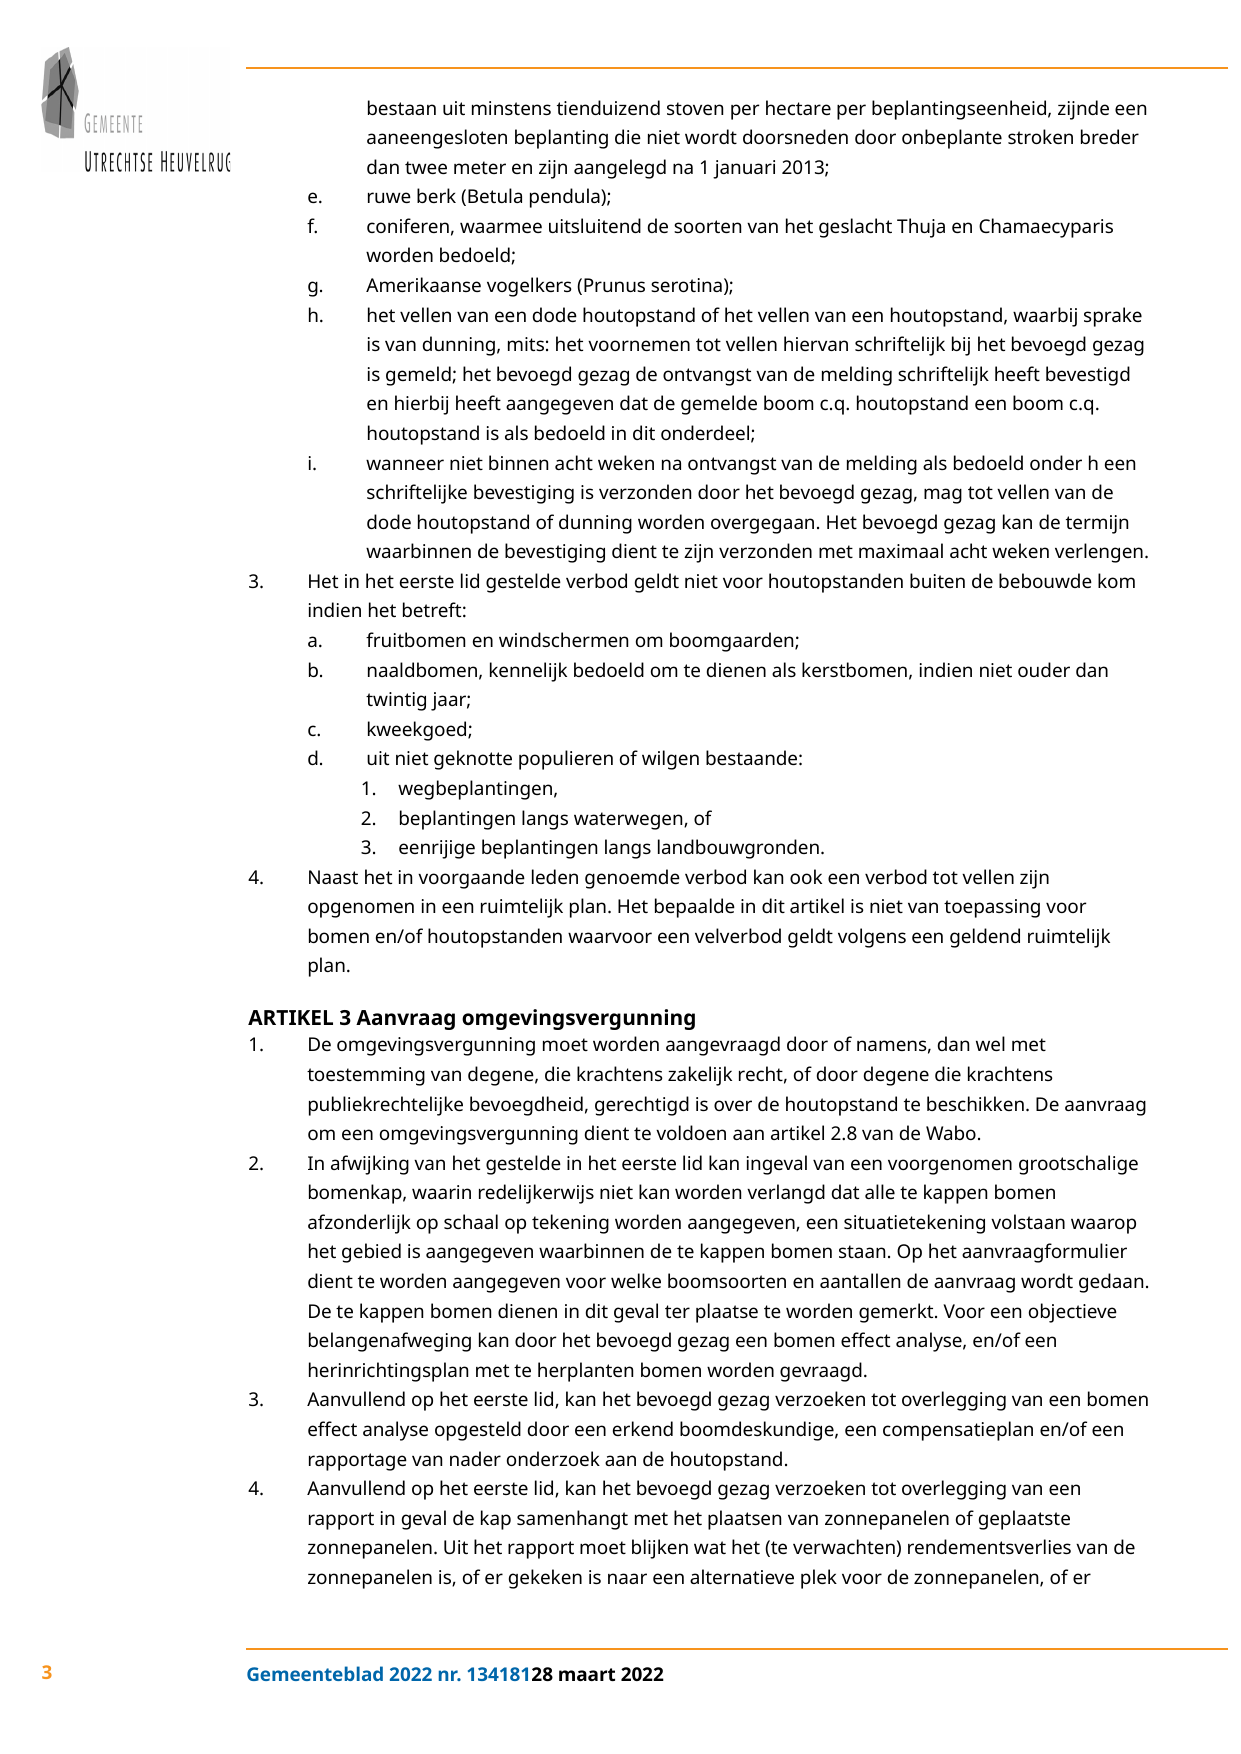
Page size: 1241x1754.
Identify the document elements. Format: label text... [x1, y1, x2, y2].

list Het in het eerste lid gestelde verbod geldt niet voor houtopstanden buiten de bebouwde kom indien het betreft: [248, 568, 1152, 623]
list kweekgoed; [307, 716, 1152, 742]
list eenrijige beplantingen langs landbouwgronden. [361, 834, 1152, 860]
picture [41, 47, 231, 172]
list coniferen, waarmee uitsluitend de soorten van het geslacht Thuja en Chamaecyparis worden bedoeld; [307, 213, 1152, 268]
list het vellen van een dode houtopstand of het vellen van een houtopstand, waarbij sprake is van dunning, mits: het voornemen tot vellen hiervan schriftelijk bij het bevoegd gezag is gemeld; het bevoegd gezag de ontvangst van de melding schriftelijk heeft bevestigd en hierbij heeft aangegeven dat de gemelde boom c.q. houtopstand een boom c.q. houtopstand is als bedoeld in dit onderdeel; [307, 302, 1152, 446]
list wanneer niet binnen acht weken na ontvangst van de melding als bedoeld onder h een schriftelijke bevestiging is verzonden door het bevoegd gezag, mag tot vellen van de dode houtopstand of dunning worden overgegaan. Het bevoegd gezag kan de termijn waarbinnen de bevestiging dient te zijn verzonden met maximaal acht weken verlengen. [307, 450, 1152, 564]
list Amerikaanse vogelkers (Prunus serotina); [307, 272, 1152, 298]
list naaldbomen, kennelijk bedoeld om te dienen als kerstbomen, indien niet ouder dan twintig jaar; [307, 657, 1152, 712]
list beplantingen langs waterwegen, of [361, 805, 1152, 831]
list wegbeplantingen, [361, 775, 1152, 801]
list Aanvullend op het eerste lid, kan het bevoegd gezag verzoeken tot overlegging van een bomen effect analyse opgesteld door een erkend boomdeskundige, een compensatieplan en/of een rapportage van nader onderzoek aan de houtopstand. [248, 1387, 1152, 1471]
text ARTIKEL 3 Aanvraag omgevingsvergunning [248, 1003, 1152, 1032]
list Naast het in voorgaande leden genoemde verbod kan ook een verbod tot vellen zijn opgenomen in een ruimtelijk plan. Het bepaalde in dit artikel is niet van toepassing voor bomen en/of houtopstanden waarvoor een velverbod geldt volgens een geldend ruimtelijk plan. [248, 864, 1152, 978]
list Aanvullend op het eerste lid, kan het bevoegd gezag verzoeken tot overlegging van een rapport in geval de kap samenhangt met het plaatsen van zonnepanelen of geplaatste zonnepanelen. Uit het rapport moet blijken wat het (te verwachten) rendementsverlies van de zonnepanelen is, of er gekeken is naar een alternatieve plek voor de zonnepanelen, of er [248, 1475, 1152, 1590]
list In afwijking van het gestelde in het eerste lid kan ingeval van een voorgenomen grootschalige bomenkap, waarin redelijkerwijs niet kan worden verlangd dat alle te kappen bomen afzonderlijk op schaal op tekening worden aangegeven, een situatietekening volstaan waarop het gebied is aangegeven waarbinnen de te kappen bomen staan. Op het aanvraagformulier dient te worden aangegeven voor welke boomsoorten en aantallen de aanvraag wordt gedaan. De te kappen bomen dienen in dit geval ter plaatse te worden gemerkt. Voor een objectieve belangenafweging kan door het bevoegd gezag een bomen effect analyse, en/of een herinrichtingsplan met te herplanten bomen worden gevraagd. [248, 1150, 1152, 1383]
list uit niet geknotte populieren of wilgen bestaande: [307, 746, 1152, 771]
list ruwe berk (Betula pendula); [307, 183, 1152, 209]
list fruitbomen en windschermen om boomgaarden; [307, 627, 1152, 653]
list bestaan uit minstens tienduizend stoven per hectare per beplantingseenheid, zijnde een aaneengesloten beplanting die niet wordt doorsneden door onbeplante stroken breder dan twee meter en zijn aangelegd na 1 januari 2013; [307, 95, 1152, 180]
list De omgevingsvergunning moet worden aangevraagd door of namens, dan wel met toestemming van degene, die krachtens zakelijk recht, of door degene die krachtens publiekrechtelijke bevoegdheid, gerechtigd is over de houtopstand te beschikken. De aanvraag om een omgevingsvergunning dient te voldoen aan artikel 2.8 van de Wabo. [248, 1032, 1152, 1146]
